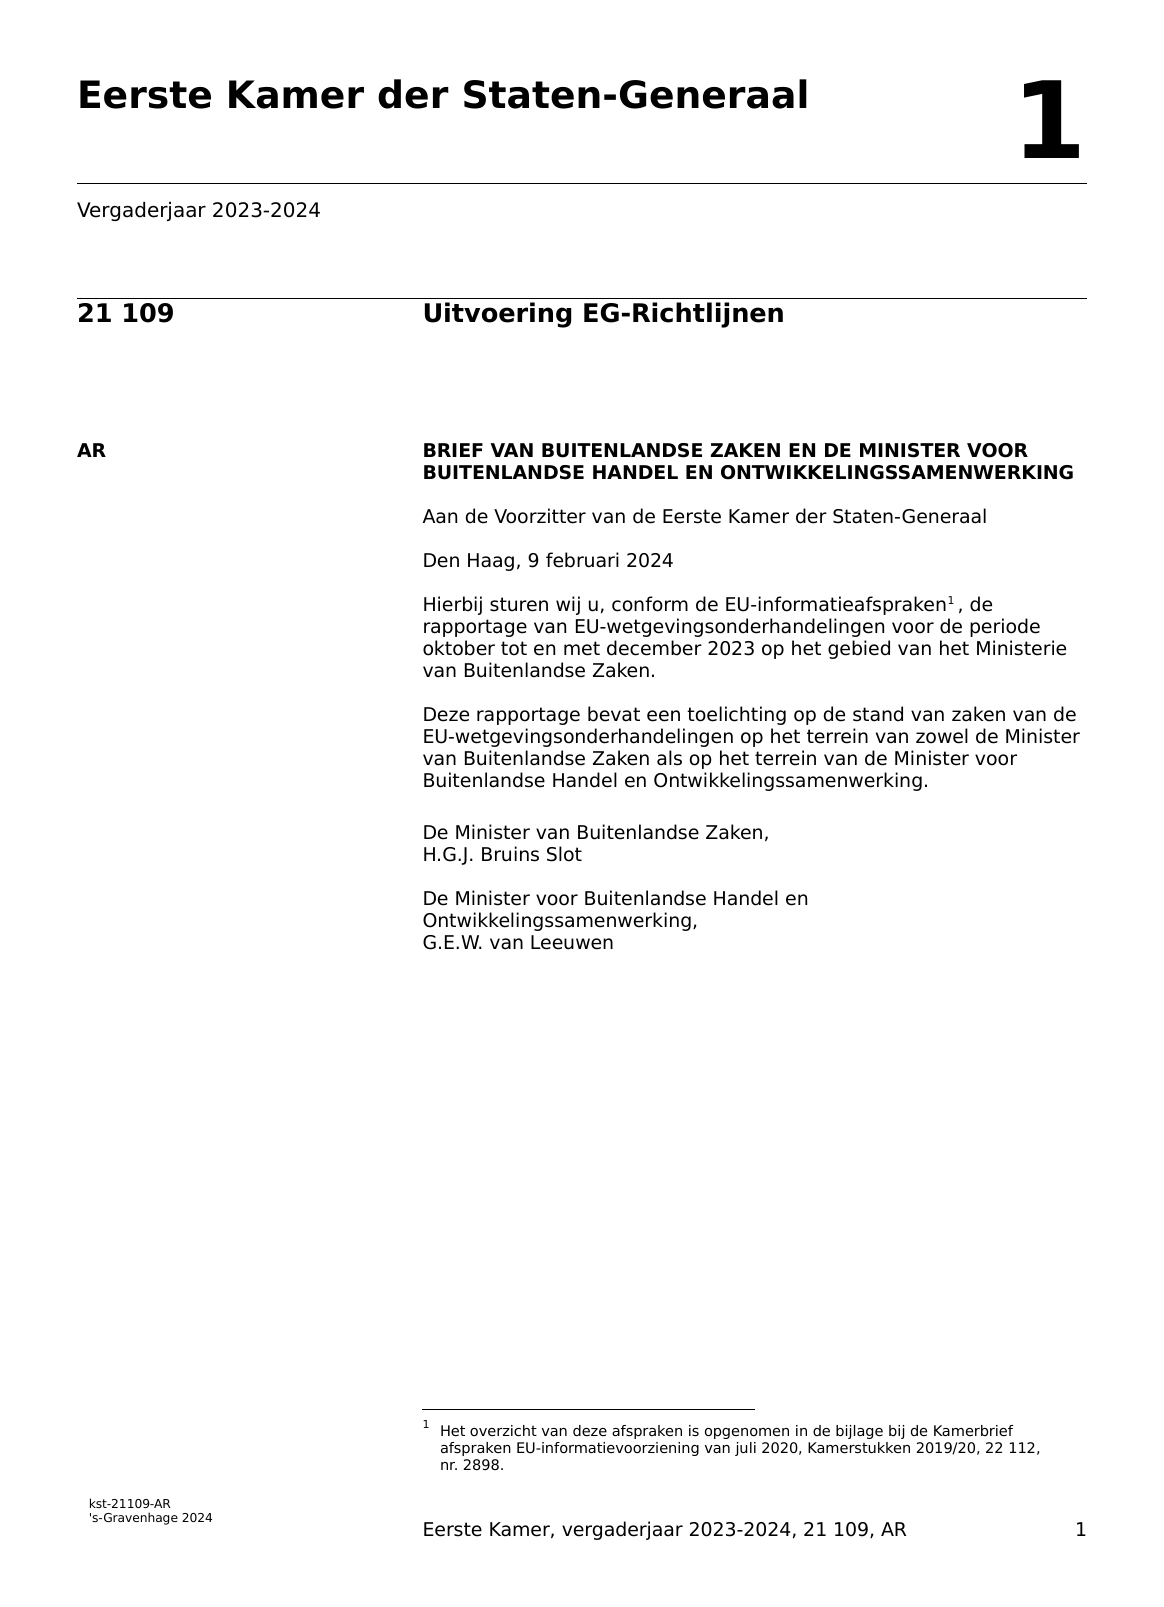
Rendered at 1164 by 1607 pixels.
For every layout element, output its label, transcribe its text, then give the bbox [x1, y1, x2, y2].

text Deze rapportage bevat een toelichting op de stand van zaken van de EU-wetgevingsonderhandelingen op het terrein van zowel de Minister van Buitenlandse Zaken als op het terrein van de Minister voor Buitenlandse Handel en Ontwikkelingssamenwerking. [422, 704, 1087, 792]
text De Minister van Buitenlandse Zaken, H.G.J. Bruins Slot [422, 822, 1087, 866]
text Het overzicht van deze afspraken is opgenomen in de bijlage bij de Kamerbrief afspraken EU-informatievoorziening van juli 2020, Kamerstukken 2019/20, 22 112, nr. 2898. [422, 1418, 1087, 1474]
subtitle 21 109 Uitvoering EG-Richtlijnen [77, 299, 1087, 329]
text 's-Gravenhage 2024 [88, 1511, 323, 1525]
text De Minister voor Buitenlandse Handel en Ontwikkelingssamenwerking, G.E.W. van Leeuwen [422, 888, 1087, 954]
table_header 1 [886, 59, 1087, 183]
table_header Eerste Kamer der Staten-Generaal [77, 59, 886, 183]
text Hierbij sturen wij u, conform de EU-informatieafspraken, de rapportage van EU-wetgevingsonderhandelingen voor de periode oktober tot en met december 2023 op het gebied van het Ministerie van Buitenlandse Zaken. [422, 594, 1087, 682]
subtitle AR BRIEF VAN BUITENLANDSE ZAKEN EN DE MINISTER VOOR BUITENLANDSE HANDEL EN ONTWIKKELINGSSAMENWERKING [77, 440, 1087, 484]
text Den Haag, 9 februari 2024 [422, 550, 1087, 572]
text Aan de Voorzitter van de Eerste Kamer der Staten-Generaal [422, 506, 1087, 528]
text kst-21109-AR [88, 1497, 323, 1511]
table_cell Vergaderjaar 2023-2024 [77, 184, 1087, 298]
